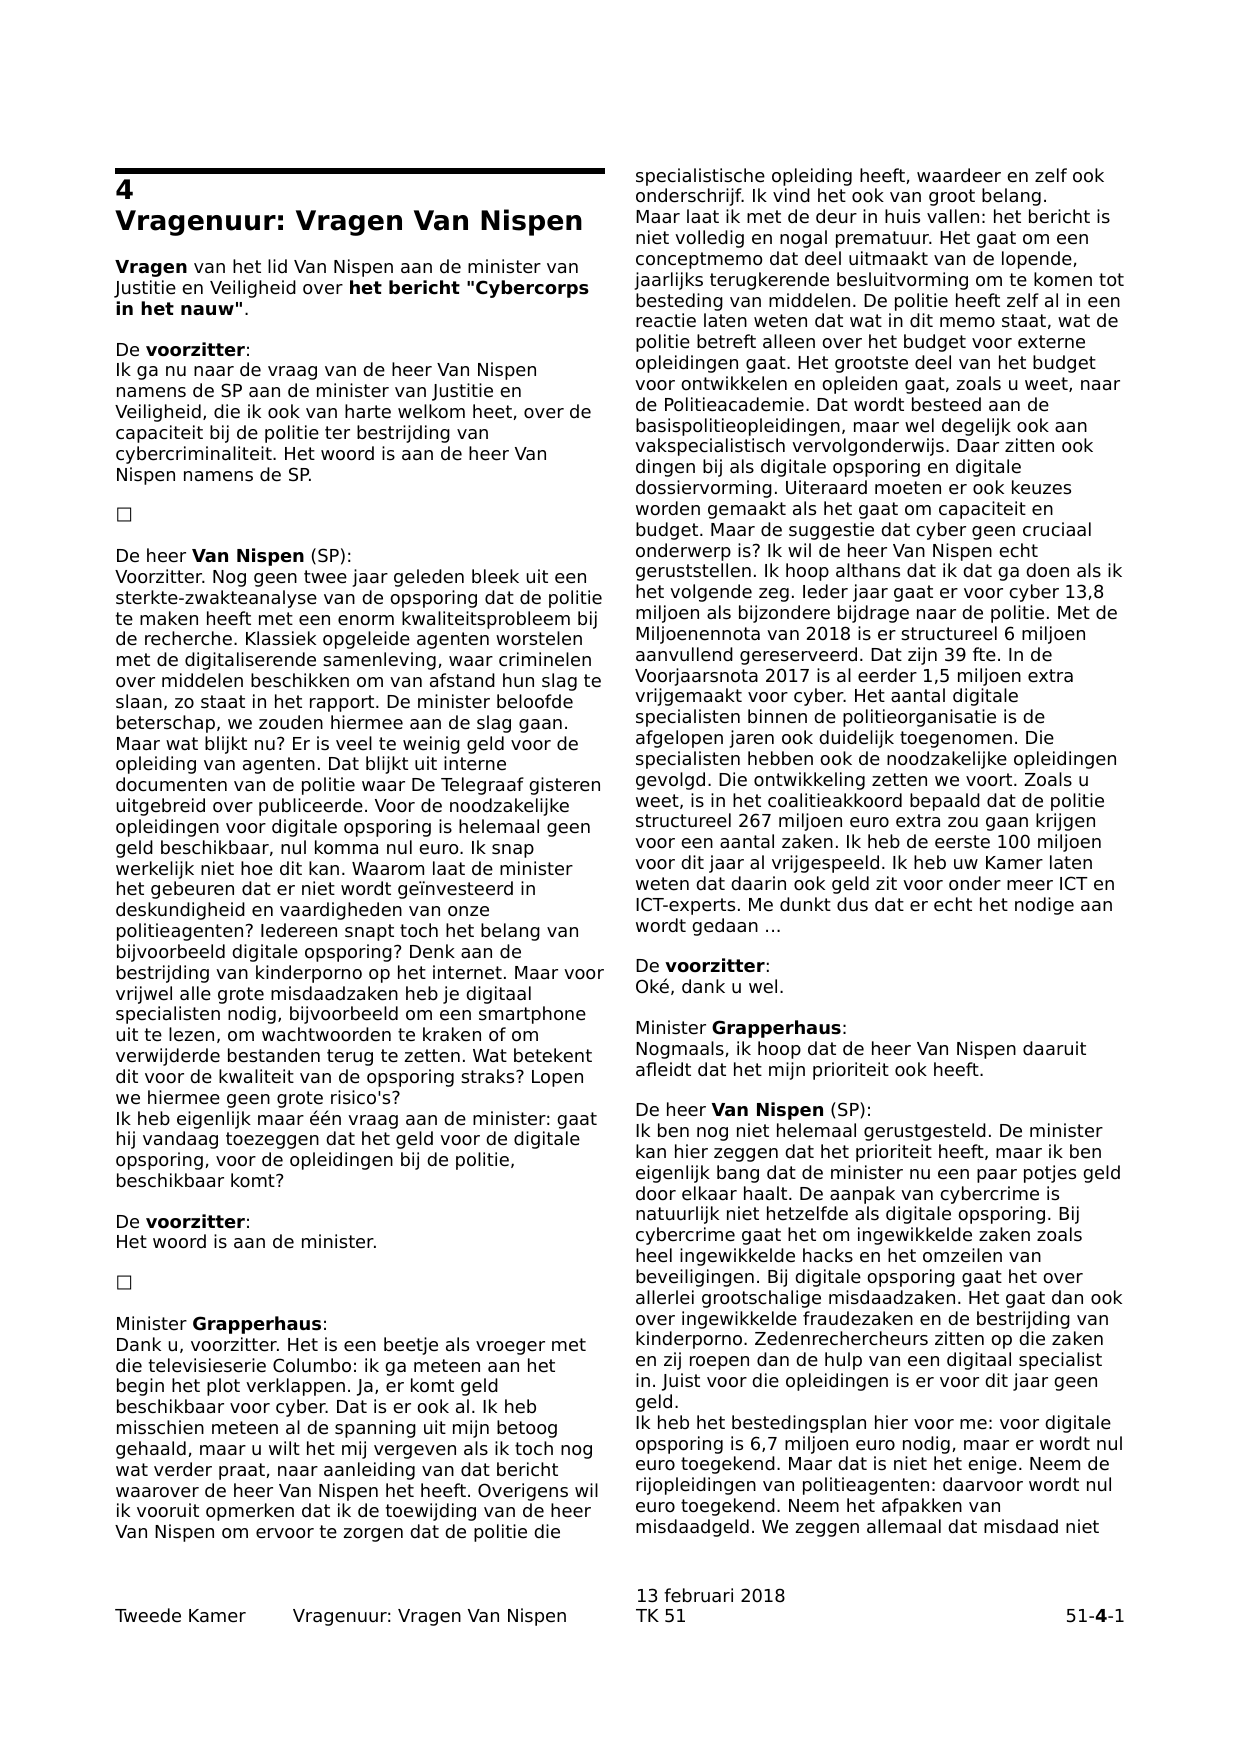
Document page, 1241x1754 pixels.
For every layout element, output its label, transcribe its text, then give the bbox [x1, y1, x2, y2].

text Minister Grapperhaus: [635, 1018, 1125, 1038]
text Oké, dank u wel. [635, 977, 1125, 998]
text Maar laat ik met de deur in huis vallen: het bericht is niet volledig en nogal prematuur. Het gaat om een conceptmemo dat deel uitmaakt van de lopende, jaarlijks terugkerende besluitvorming om te komen tot besteding van middelen. De politie heeft zelf al in een reactie laten weten dat wat in dit memo staat, wat de politie betreft alleen over het budget voor externe opleidingen gaat. Het grootste deel van het budget voor ontwikkelen en opleiden gaat, zoals u weet, naar de Politieacademie. Dat wordt besteed aan de basispolitieopleidingen, maar wel degelijk ook aan vakspecialistisch vervolgonderwijs. Daar zitten ook dingen bij als digitale opsporing en digitale dossiervorming. Uiteraard moeten er ook keuzes worden gemaakt als het gaat om capaciteit en budget. Maar de suggestie dat cyber geen cruciaal onderwerp is? Ik wil de heer Van Nispen echt geruststellen. Ik hoop althans dat ik dat ga doen als ik het volgende zeg. Ieder jaar gaat er voor cyber 13,8 miljoen als bijzondere bijdrage naar de politie. Met de Miljoenennota van 2018 is er structureel 6 miljoen aanvullend gereserveerd. Dat zijn 39 fte. In de Voorjaarsnota 2017 is al eerder 1,5 miljoen extra vrijgemaakt voor cyber. Het aantal digitale specialisten binnen de politieorganisatie is de afgelopen jaren ook duidelijk toegenomen. Die specialisten hebben ook de noodzakelijke opleidingen gevolgd. Die ontwikkeling zetten we voort. Zoals u weet, is in het coalitieakkoord bepaald dat de politie structureel 267 miljoen euro extra zou gaan krijgen voor een aantal zaken. Ik heb de eerste 100 miljoen voor dit jaar al vrijgespeeld. Ik heb uw Kamer laten weten dat daarin ook geld zit voor onder meer ICT en ICT-experts. Me dunkt dus dat er echt het nodige aan wordt gedaan ... [635, 207, 1125, 936]
text De heer Van Nispen (SP): [635, 1100, 1125, 1121]
text Ik heb eigenlijk maar één vraag aan de minister: gaat hij vandaag toezeggen dat het geld voor de digitale opsporing, voor de opleidingen bij de politie, beschikbaar komt? [115, 1108, 605, 1192]
text Ik ga nu naar de vraag van de heer Van Nispen namens de SP aan de minister van Justitie en Veiligheid, die ik ook van harte welkom heet, over de capaciteit bij de politie ter bestrijding van cybercriminaliteit. Het woord is aan de heer Van Nispen namens de SP. [115, 360, 605, 485]
text specialistische opleiding heeft, waardeer en zelf ook onderschrijf. Ik vind het ook van groot belang. [635, 165, 1125, 207]
text De voorzitter: [115, 339, 605, 360]
text Dank u, voorzitter. Het is een beetje als vroeger met die televisieserie Columbo: ik ga meteen aan het begin het plot verklappen. Ja, er komt geld beschikbaar voor cyber. Dat is er ook al. Ik heb misschien meteen al de spanning uit mijn betoog gehaald, maar u wilt het mij vergeven als ik toch nog wat verder praat, naar aanleiding van dat bericht waarover de heer Van Nispen het heeft. Overigens wil ik vooruit opmerken dat ik de toewijding van de heer Van Nispen om ervoor te zorgen dat de politie die [115, 1334, 605, 1543]
text Vragen van het lid Van Nispen aan de minister van Justitie en Veiligheid over het bericht "Cybercorps in het nauw". [115, 257, 605, 319]
text Voorzitter. Nog geen twee jaar geleden bleek uit een sterkte-zwakteanalyse van de opsporing dat de politie te maken heeft met een enorm kwaliteitsprobleem bij de recherche. Klassiek opgeleide agenten worstelen met de digitaliserende samenleving, waar criminelen over middelen beschikken om van afstand hun slag te slaan, zo staat in het rapport. De minister beloofde beterschap, we zouden hiermee aan de slag gaan. Maar wat blijkt nu? Er is veel te weinig geld voor de opleiding van agenten. Dat blijkt uit interne documenten van de politie waar De Telegraaf gisteren uitgebreid over publiceerde. Voor de noodzakelijke opleidingen voor digitale opsporing is helemaal geen geld beschikbaar, nul komma nul euro. Ik snap werkelijk niet hoe dit kan. Waarom laat de minister het gebeuren dat er niet wordt geïnvesteerd in deskundigheid en vaardigheden van onze politieagenten? Iedereen snapt toch het belang van bijvoorbeeld digitale opsporing? Denk aan de bestrijding van kinderporno op het internet. Maar voor vrijwel alle grote misdaadzaken heb je digitaal specialisten nodig, bijvoorbeeld om een smartphone uit te lezen, om wachtwoorden te kraken of om verwijderde bestanden terug te zetten. Wat betekent dit voor de kwaliteit van de opsporing straks? Lopen we hiermee geen grote risico's? [115, 567, 605, 1108]
text Het woord is aan de minister. [115, 1232, 605, 1253]
text Nogmaals, ik hoop dat de heer Van Nispen daaruit afleidt dat het mijn prioriteit ook heeft. [635, 1038, 1125, 1080]
text Ik ben nog niet helemaal gerustgesteld. De minister kan hier zeggen dat het prioriteit heeft, maar ik ben eigenlijk bang dat de minister nu een paar potjes geld door elkaar haalt. De aanpak van cybercrime is natuurlijk niet hetzelfde als digitale opsporing. Bij cybercrime gaat het om ingewikkelde zaken zoals heel ingewikkelde hacks en het omzeilen van beveiligingen. Bij digitale opsporing gaat het over allerlei grootschalige misdaadzaken. Het gaat dan ook over ingewikkelde fraudezaken en de bestrijding van kinderporno. Zedenrechercheurs zitten op die zaken en zij roepen dan de hulp van een digitaal specialist in. Juist voor die opleidingen is er voor dit jaar geen geld. [635, 1121, 1125, 1412]
title 4 Vragenuur: Vragen Van Nispen [115, 174, 605, 237]
text ⬜ [115, 1273, 605, 1294]
text De voorzitter: [115, 1212, 605, 1232]
text De voorzitter: [635, 956, 1125, 977]
text Ik heb het bestedingsplan hier voor me: voor digitale opsporing is 6,7 miljoen euro nodig, maar er wordt nul euro toegekend. Maar dat is niet het enige. Neem de rijopleidingen van politieagenten: daarvoor wordt nul euro toegekend. Neem het afpakken van misdaadgeld. We zeggen allemaal dat misdaad niet [635, 1412, 1125, 1537]
text ⬜ [115, 505, 605, 526]
text Minister Grapperhaus: [115, 1314, 605, 1334]
text De heer Van Nispen (SP): [115, 546, 605, 567]
